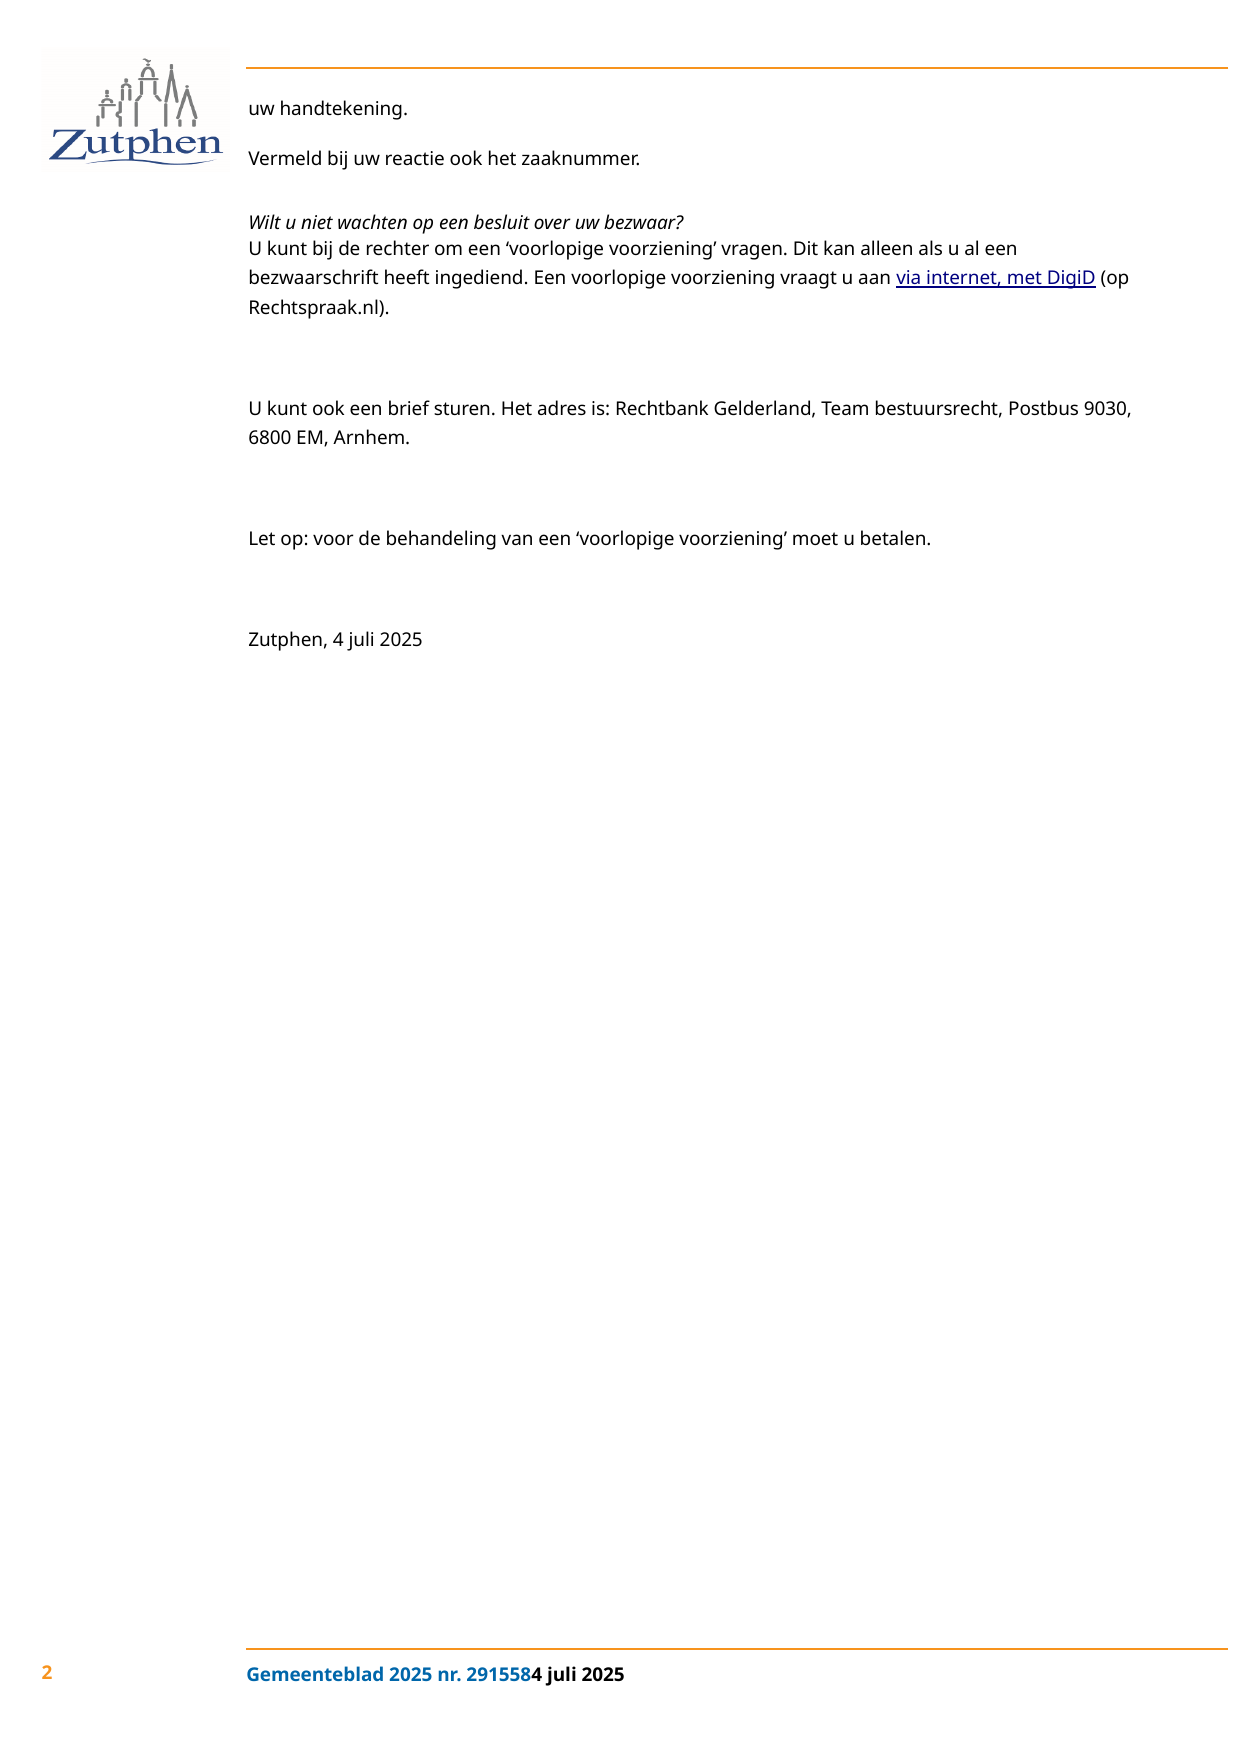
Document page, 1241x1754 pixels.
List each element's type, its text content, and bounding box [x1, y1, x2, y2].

text U kunt bij de rechter om een ‘voorlopige voorziening’ vragen. Dit kan alleen als u al een bezwaarschrift heeft ingediend. Een voorlopige voorziening vraagt u aan via internet, met DigiD (op Rechtspraak.nl). [248, 235, 1152, 320]
text uw handtekening. [248, 95, 1152, 121]
text Wilt u niet wachten op een besluit over uw bezwaar? [248, 209, 1152, 235]
text Zutphen, 4 juli 2025 [248, 626, 1152, 652]
text U kunt ook een brief sturen. Het adres is: Rechtbank Gelderland, Team bestuursrecht, Postbus 9030, 6800 EM, Arnhem. [248, 395, 1152, 450]
text Vermeld bij uw reactie ook het zaaknummer. [248, 145, 1152, 171]
text Let op: voor de behandeling van een ‘voorlopige voorziening’ moet u betalen. [248, 525, 1152, 551]
picture [41, 47, 231, 172]
